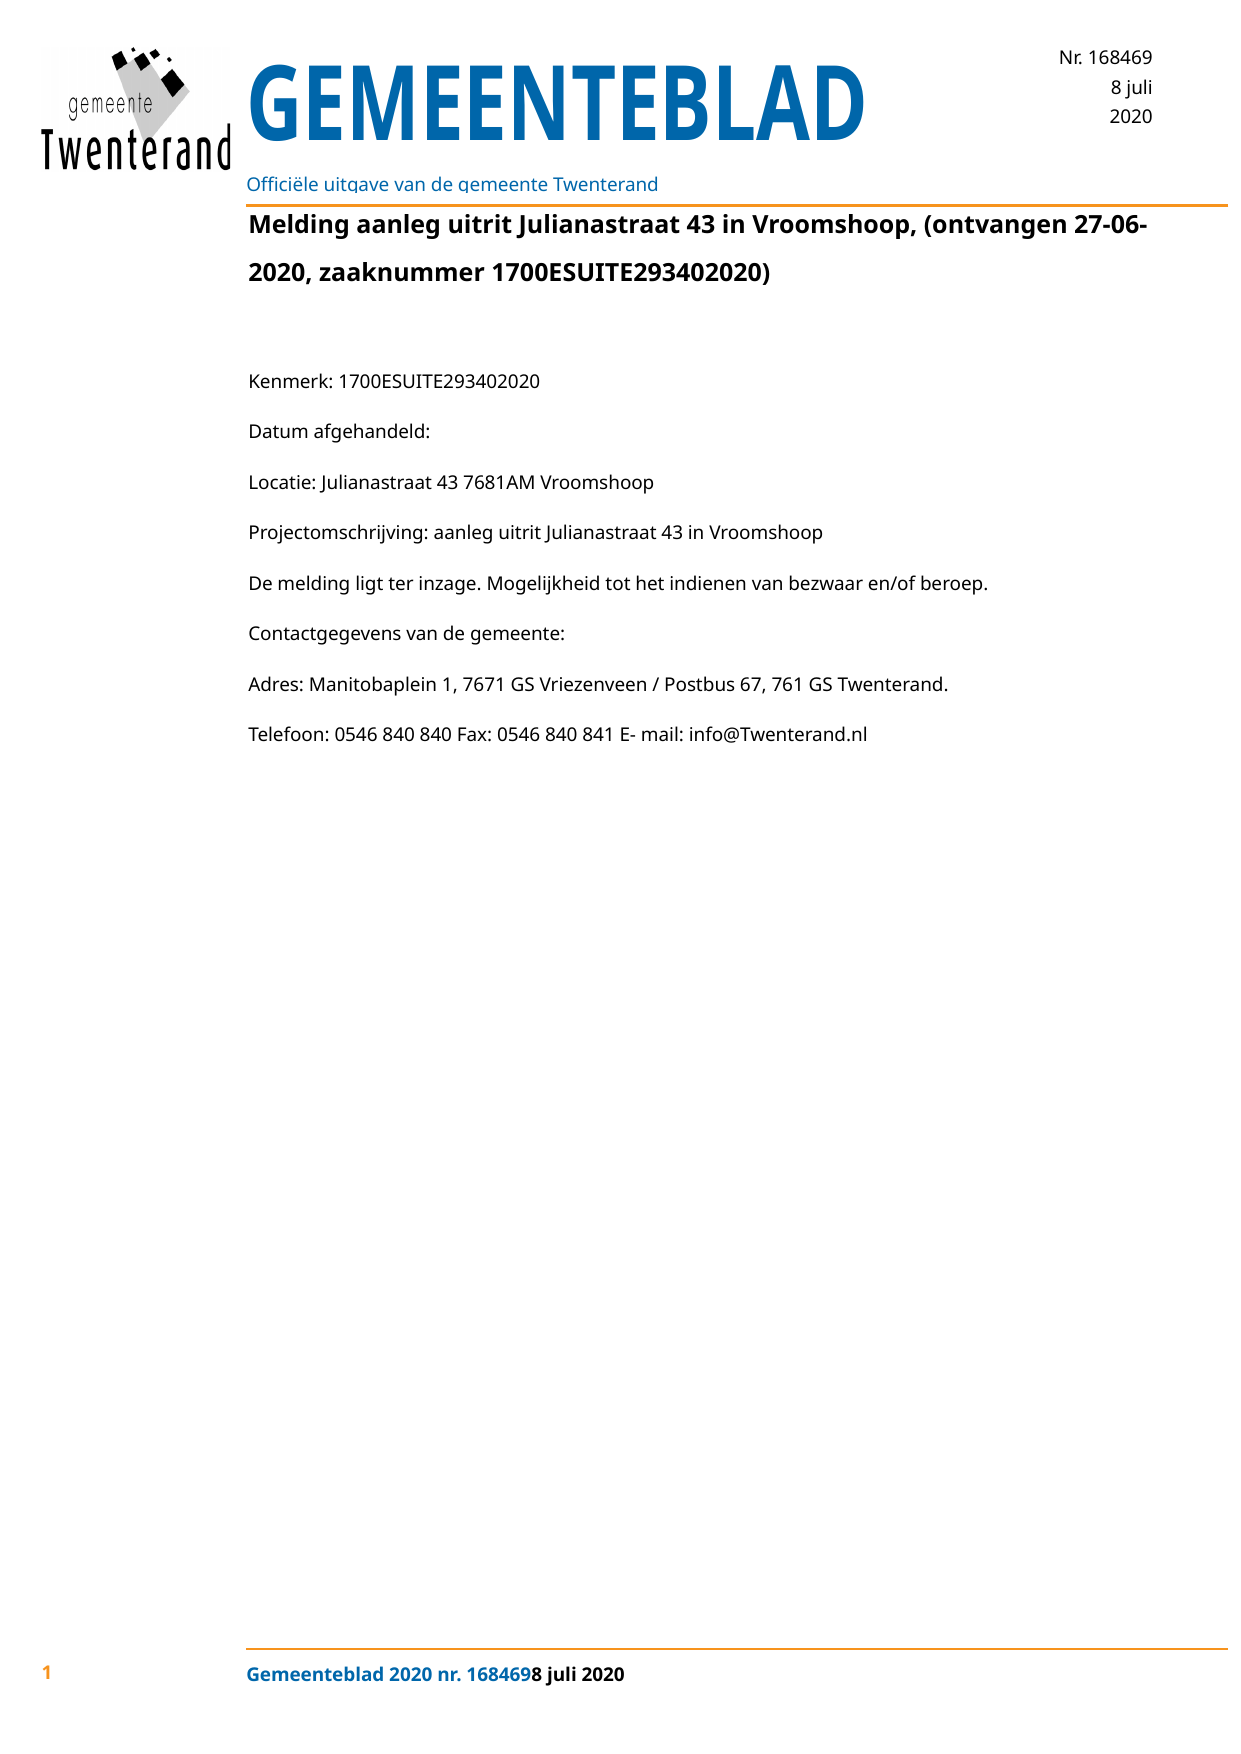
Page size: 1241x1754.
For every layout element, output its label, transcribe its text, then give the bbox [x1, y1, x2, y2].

text Contactgegevens van de gemeente: [248, 620, 1152, 646]
text Datum afgehandeld: [248, 419, 1152, 444]
text Kenmerk: 1700ESUITE293402020 [248, 368, 1152, 394]
text Telefoon: 0546 840 840 Fax: 0546 840 841 E- mail: info@Twenterand.nl [248, 721, 1152, 747]
text Adres: Manitobaplein 1, 7671 GS Vriezenveen / Postbus 67, 761 GS Twenterand. [248, 671, 1152, 697]
text Locatie: Julianastraat 43 7681AM Vroomshoop [248, 469, 1152, 495]
text De melding ligt ter inzage. Mogelijkheid tot het indienen van bezwaar en/of beroep. [248, 570, 1152, 596]
text Melding aanleg uitrit Julianastraat 43 in Vroomshoop, (ontvangen 27-06-2020, zaaknummer 1700ESUITE293402020) [248, 207, 1152, 288]
picture [41, 47, 231, 172]
text Projectomschrijving: aanleg uitrit Julianastraat 43 in Vroomshoop [248, 519, 1152, 545]
